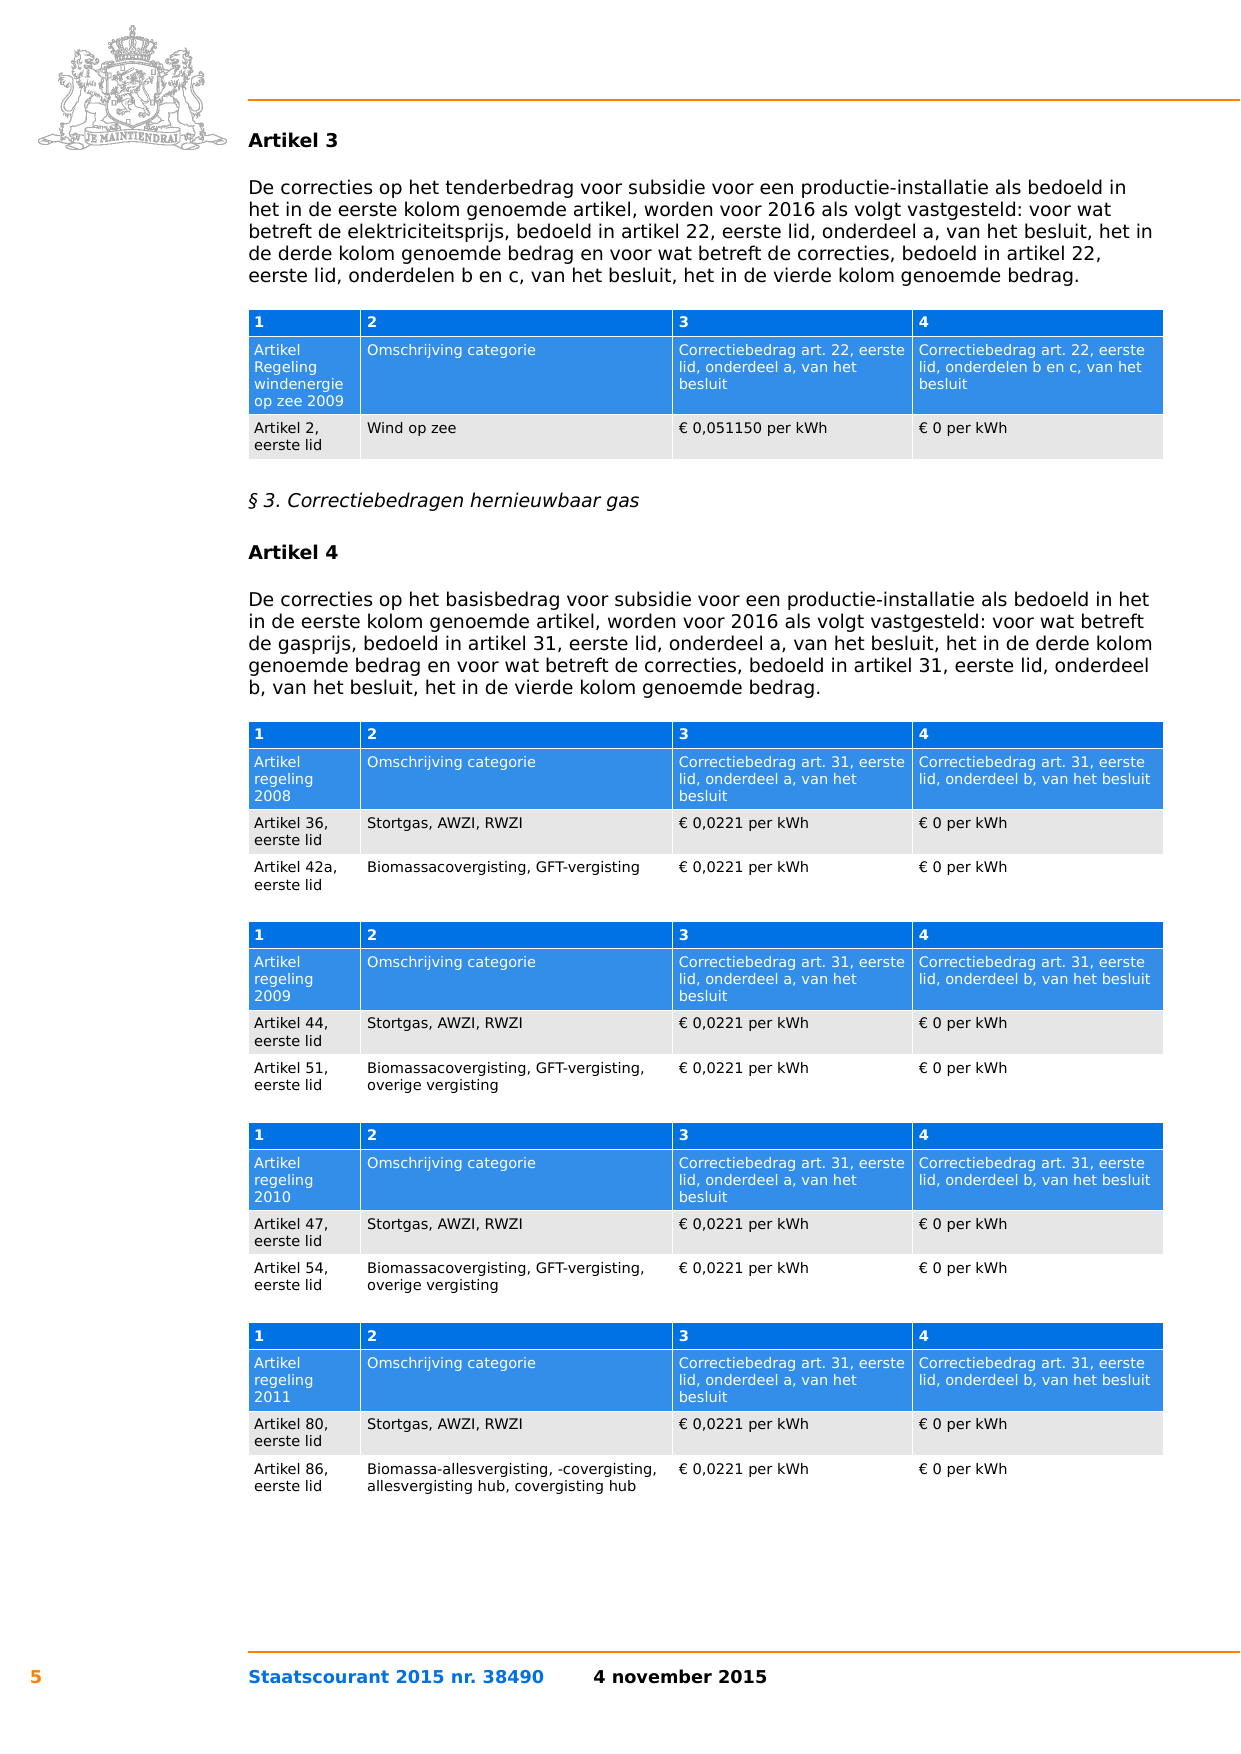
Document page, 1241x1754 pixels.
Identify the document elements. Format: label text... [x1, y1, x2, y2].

table_header 2 [361, 922, 672, 948]
table_cell € 0 per kWh [913, 1256, 1163, 1299]
table_cell Correctiebedrag art. 31, eerste lid, onderdeel a, van het besluit [673, 949, 912, 1010]
table_cell Artikel 2, eerste lid [249, 415, 360, 459]
table_header 4 [913, 310, 1163, 336]
table_cell Artikel 44, eerste lid [249, 1011, 360, 1054]
table_header 1 [249, 922, 360, 948]
table_cell Correctiebedrag art. 31, eerste lid, onderdeel b, van het besluit [913, 1350, 1163, 1411]
table_header 2 [361, 310, 672, 336]
table_cell € 0,051150 per kWh [673, 415, 912, 459]
table_cell € 0,0221 per kWh [673, 1412, 912, 1455]
table_cell Artikel regeling 2008 [249, 749, 360, 809]
table_header 4 [913, 722, 1163, 748]
table_header 1 [249, 310, 360, 336]
table_header 4 [913, 1323, 1163, 1349]
table_cell Biomassacovergisting, GFT-vergisting, overige vergisting [361, 1256, 672, 1299]
text De correcties op het basisbedrag voor subsidie voor een productie-installatie als bedoeld in het in de eerste kolom genoemde artikel, worden voor 2016 als volgt vastgesteld: voor wat betreft de gasprijs, bedoeld in artikel 31, eerste lid, onderdeel a, van het besluit, het in de derde kolom genoemde bedrag en voor wat betreft de correcties, bedoeld in artikel 31, eerste lid, onderdeel b, van het besluit, het in de vierde kolom genoemde bedrag. [248, 589, 1163, 699]
table_cell € 0 per kWh [913, 1412, 1163, 1455]
table_cell € 0,0221 per kWh [673, 1456, 912, 1499]
table_header 1 [249, 1123, 360, 1149]
picture [38, 25, 227, 150]
table_cell € 0,0221 per kWh [673, 810, 912, 854]
table_header 2 [361, 1123, 672, 1149]
table_cell € 0,0221 per kWh [673, 1256, 912, 1299]
table_header 3 [673, 1323, 912, 1349]
table_cell Correctiebedrag art. 31, eerste lid, onderdeel a, van het besluit [673, 1150, 912, 1210]
table_cell € 0 per kWh [913, 1456, 1163, 1499]
table_header 2 [361, 1323, 672, 1349]
table_cell € 0,0221 per kWh [673, 1011, 912, 1054]
subtitle Artikel 3 [248, 130, 1163, 152]
table_cell € 0 per kWh [913, 1055, 1163, 1098]
table_header 3 [673, 722, 912, 748]
subtitle Artikel 4 [248, 542, 1163, 564]
table_cell Biomassacovergisting, GFT-vergisting [361, 855, 672, 898]
table_cell Artikel 54, eerste lid [249, 1256, 360, 1299]
table_cell € 0 per kWh [913, 1211, 1163, 1254]
table_cell Wind op zee [361, 415, 672, 459]
table_cell € 0 per kWh [913, 1011, 1163, 1054]
table_cell Artikel 36, eerste lid [249, 810, 360, 854]
table_header 1 [249, 722, 360, 748]
table_cell Artikel Regeling windenergie op zee 2009 [249, 337, 360, 414]
table_cell Omschrijving categorie [361, 1150, 672, 1210]
table_cell Omschrijving categorie [361, 949, 672, 1010]
table_cell Artikel 47, eerste lid [249, 1211, 360, 1254]
table_header 4 [913, 922, 1163, 948]
table_cell € 0,0221 per kWh [673, 1055, 912, 1098]
table_cell Correctiebedrag art. 31, eerste lid, onderdeel a, van het besluit [673, 749, 912, 809]
table_cell Artikel regeling 2009 [249, 949, 360, 1010]
table_header 3 [673, 310, 912, 336]
text De correcties op het tenderbedrag voor subsidie voor een productie-installatie als bedoeld in het in de eerste kolom genoemde artikel, worden voor 2016 als volgt vastgesteld: voor wat betreft de elektriciteitsprijs, bedoeld in artikel 22, eerste lid, onderdeel a, van het besluit, het in de derde kolom genoemde bedrag en voor wat betreft de correcties, bedoeld in artikel 22, eerste lid, onderdelen b en c, van het besluit, het in de vierde kolom genoemde bedrag. [248, 177, 1163, 287]
table_cell Artikel 86, eerste lid [249, 1456, 360, 1499]
table_cell Omschrijving categorie [361, 749, 672, 809]
table_cell Biomassa-allesvergisting, -covergisting, allesvergisting hub, covergisting hub [361, 1456, 672, 1499]
table_cell Omschrijving categorie [361, 337, 672, 414]
table_cell Omschrijving categorie [361, 1350, 672, 1411]
table_cell Correctiebedrag art. 22, eerste lid, onderdeel a, van het besluit [673, 337, 912, 414]
table_cell Correctiebedrag art. 31, eerste lid, onderdeel b, van het besluit [913, 1150, 1163, 1210]
table_header 2 [361, 722, 672, 748]
table_cell Stortgas, AWZI, RWZI [361, 1211, 672, 1254]
subtitle § 3. Correctiebedragen hernieuwbaar gas [248, 490, 1163, 512]
table_cell Artikel 42a, eerste lid [249, 855, 360, 898]
table_cell Correctiebedrag art. 22, eerste lid, onderdelen b en c, van het besluit [913, 337, 1163, 414]
table_cell Correctiebedrag art. 31, eerste lid, onderdeel b, van het besluit [913, 949, 1163, 1010]
table_header 3 [673, 1123, 912, 1149]
table_cell Correctiebedrag art. 31, eerste lid, onderdeel b, van het besluit [913, 749, 1163, 809]
table_cell Stortgas, AWZI, RWZI [361, 810, 672, 854]
table_cell € 0 per kWh [913, 810, 1163, 854]
table_header 3 [673, 922, 912, 948]
table_cell Artikel 51, eerste lid [249, 1055, 360, 1098]
table_cell Biomassacovergisting, GFT-vergisting, overige vergisting [361, 1055, 672, 1098]
table_cell Artikel regeling 2011 [249, 1350, 360, 1411]
table_cell Artikel regeling 2010 [249, 1150, 360, 1210]
table_cell € 0,0221 per kWh [673, 855, 912, 898]
table_cell Correctiebedrag art. 31, eerste lid, onderdeel a, van het besluit [673, 1350, 912, 1411]
table_header 1 [249, 1323, 360, 1349]
table_cell € 0 per kWh [913, 415, 1163, 459]
table_header 4 [913, 1123, 1163, 1149]
table_cell € 0,0221 per kWh [673, 1211, 912, 1254]
table_cell Stortgas, AWZI, RWZI [361, 1412, 672, 1455]
table_cell Artikel 80, eerste lid [249, 1412, 360, 1455]
table_cell € 0 per kWh [913, 855, 1163, 898]
table_cell Stortgas, AWZI, RWZI [361, 1011, 672, 1054]
